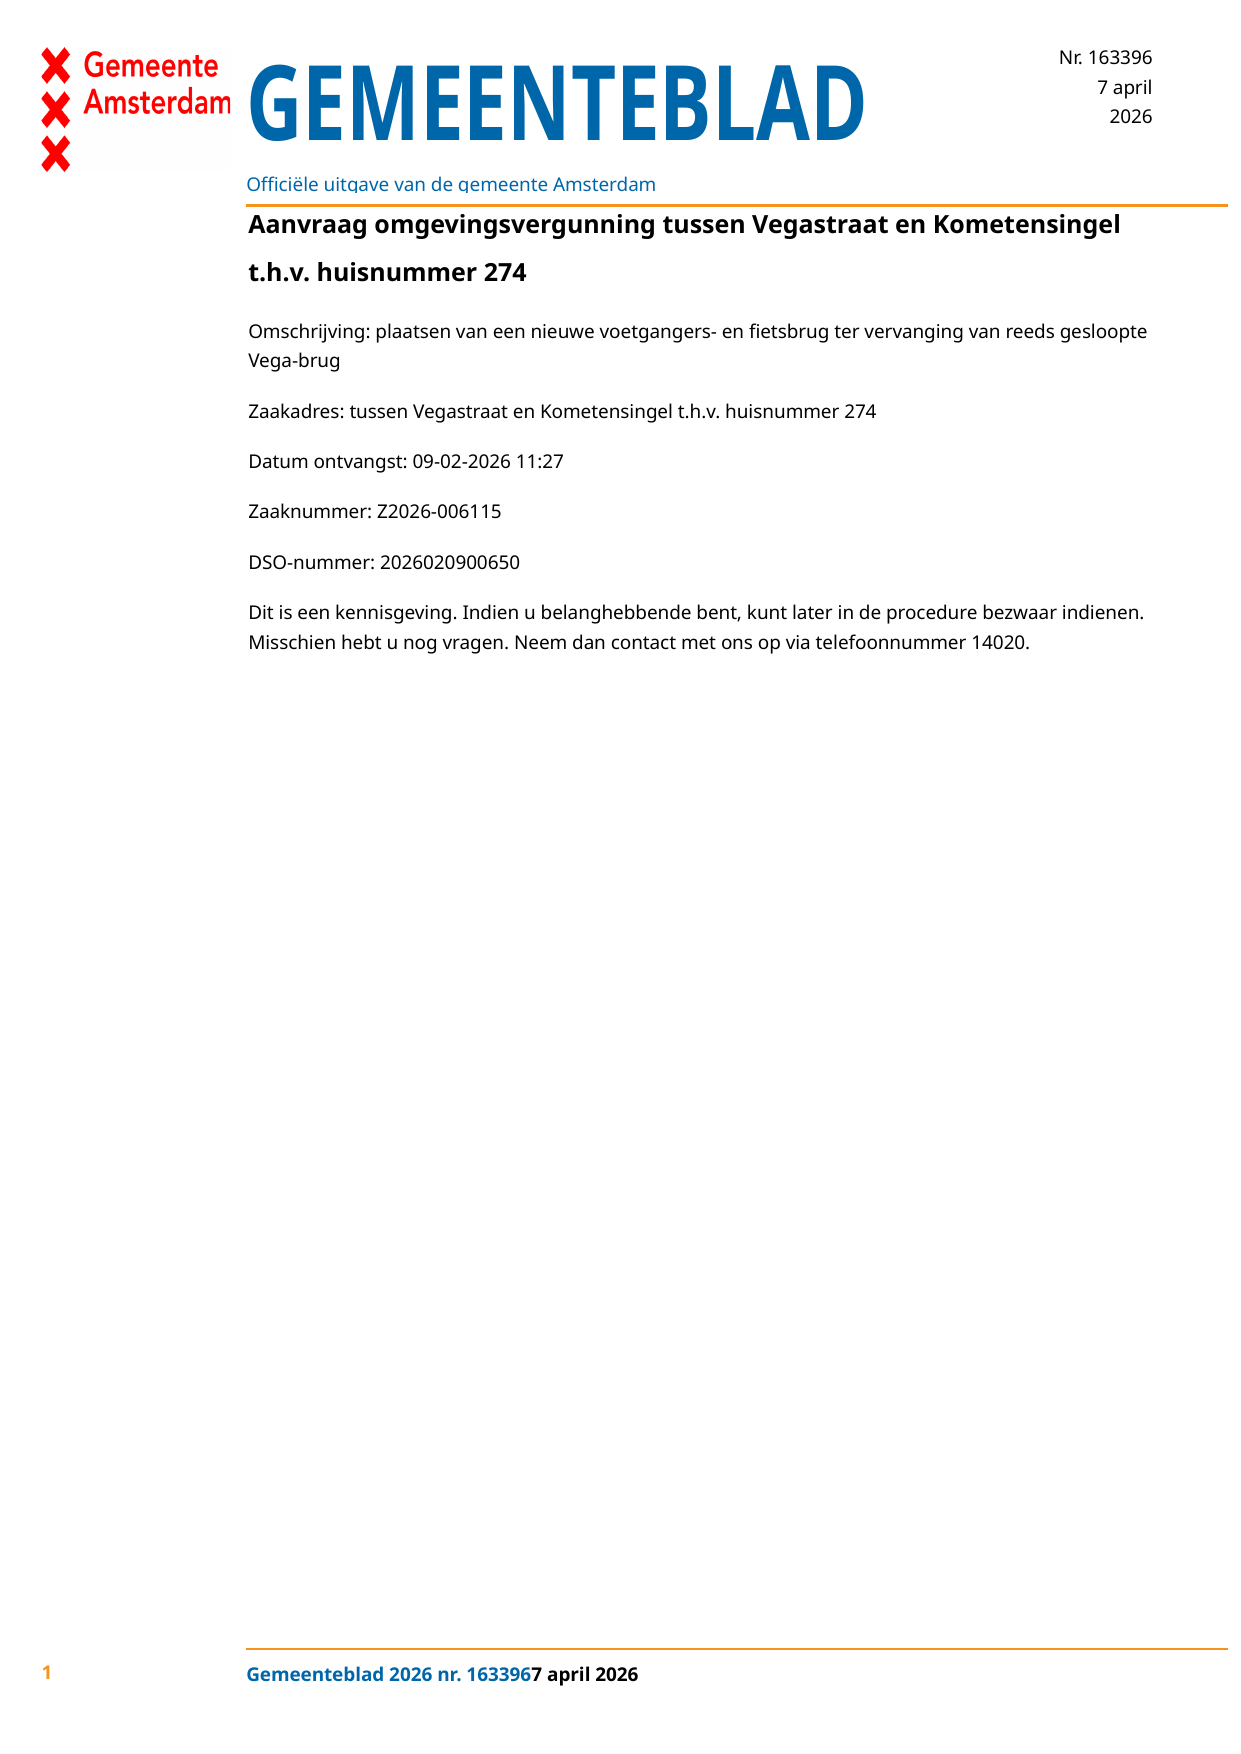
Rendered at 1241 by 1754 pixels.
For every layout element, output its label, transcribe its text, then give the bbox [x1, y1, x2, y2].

text Zaakadres: tussen Vegastraat en Kometensingel t.h.v. huisnummer 274 [248, 398, 1152, 424]
text Omschrijving: plaatsen van een nieuwe voetgangers- en fietsbrug ter vervanging van reeds gesloopte Vega-brug [248, 318, 1152, 373]
text Dit is een kennisgeving. Indien u belanghebbende bent, kunt later in de procedure bezwaar indienen. Misschien hebt u nog vragen. Neem dan contact met ons op via telefoonnummer 14020. [248, 599, 1152, 655]
text Aanvraag omgevingsvergunning tussen Vegastraat en Kometensingel t.h.v. huisnummer 274 [248, 207, 1152, 288]
picture [41, 47, 231, 172]
text Zaaknummer: Z2026-006115 [248, 499, 1152, 524]
text DSO-nummer: 2026020900650 [248, 549, 1152, 575]
text Datum ontvangst: 09-02-2026 11:27 [248, 448, 1152, 474]
